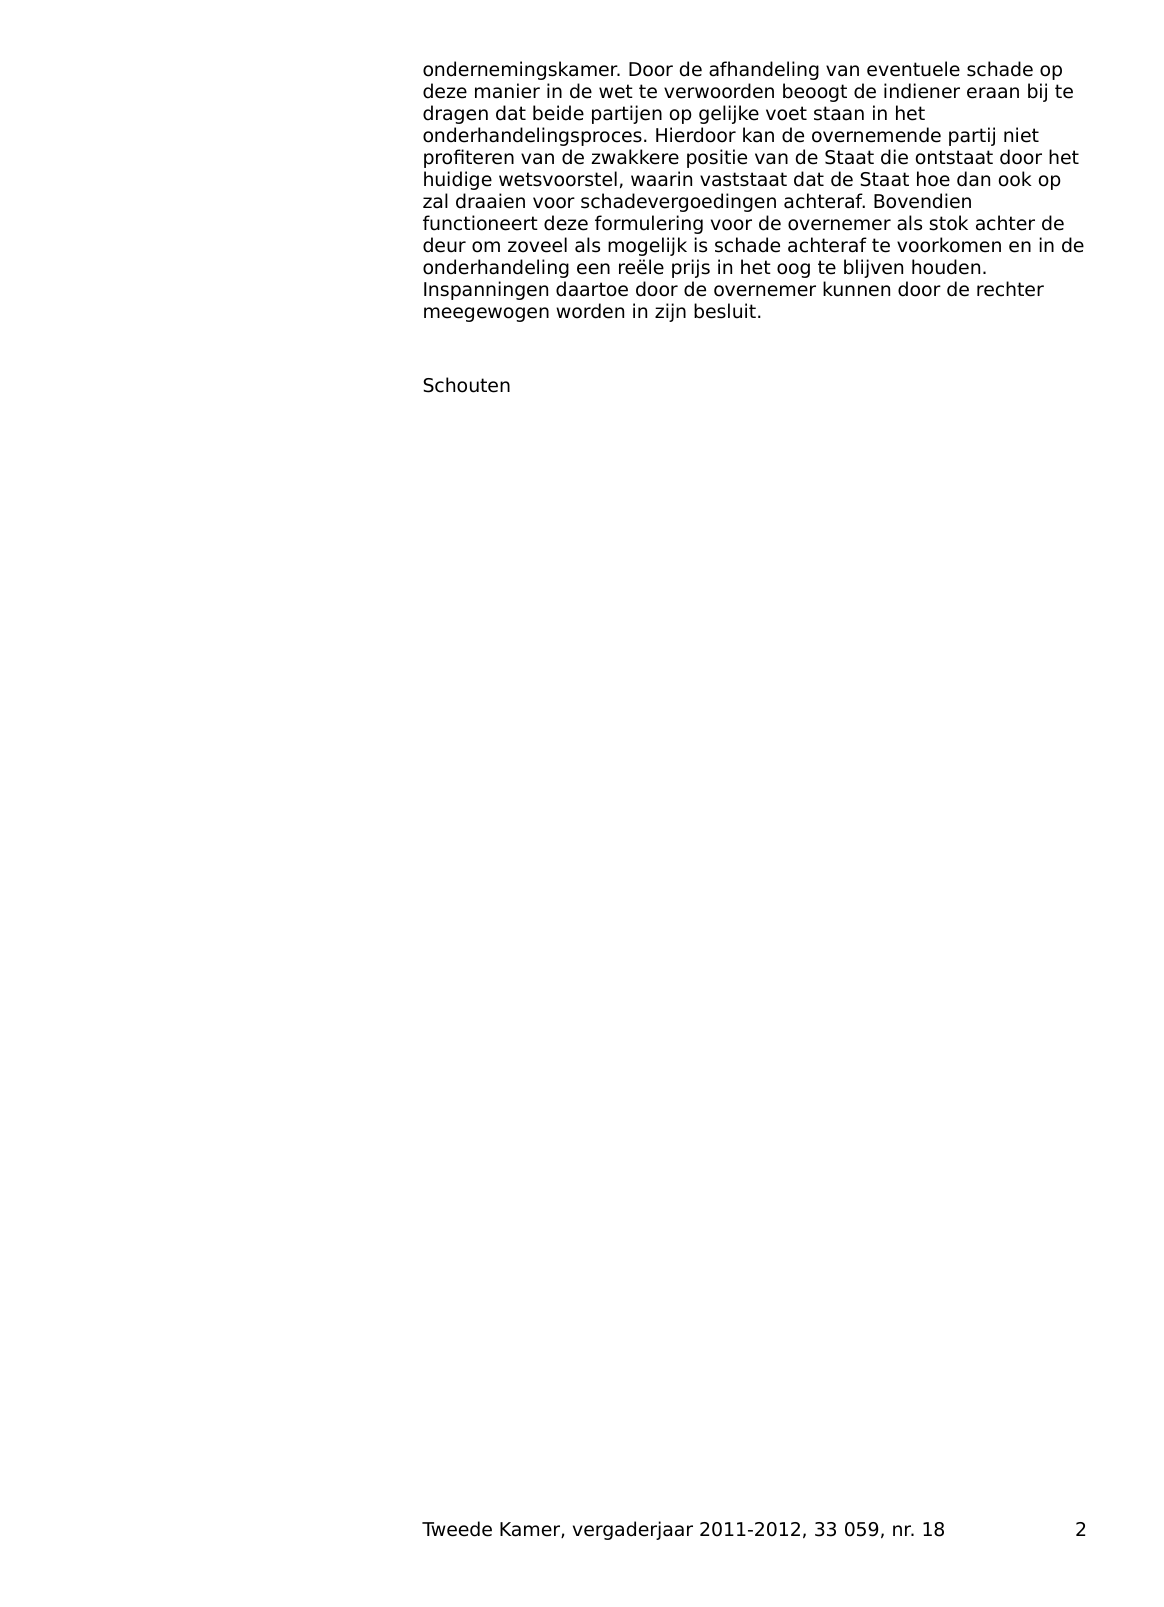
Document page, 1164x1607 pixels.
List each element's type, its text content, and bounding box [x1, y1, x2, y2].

text ondernemingskamer. Door de afhandeling van eventuele schade op deze manier in de wet te verwoorden beoogt de indiener eraan bij te dragen dat beide partijen op gelijke voet staan in het onderhandelingsproces. Hierdoor kan de overnemende partij niet profiteren van de zwakkere positie van de Staat die ontstaat door het huidige wetsvoorstel, waarin vaststaat dat de Staat hoe dan ook op zal draaien voor schadevergoedingen achteraf. Bovendien functioneert deze formulering voor de overnemer als stok achter de deur om zoveel als mogelijk is schade achteraf te voorkomen en in de onderhandeling een reële prijs in het oog te blijven houden. Inspanningen daartoe door de overnemer kunnen door de rechter meegewogen worden in zijn besluit. [422, 59, 1087, 323]
text Schouten [422, 353, 1087, 397]
